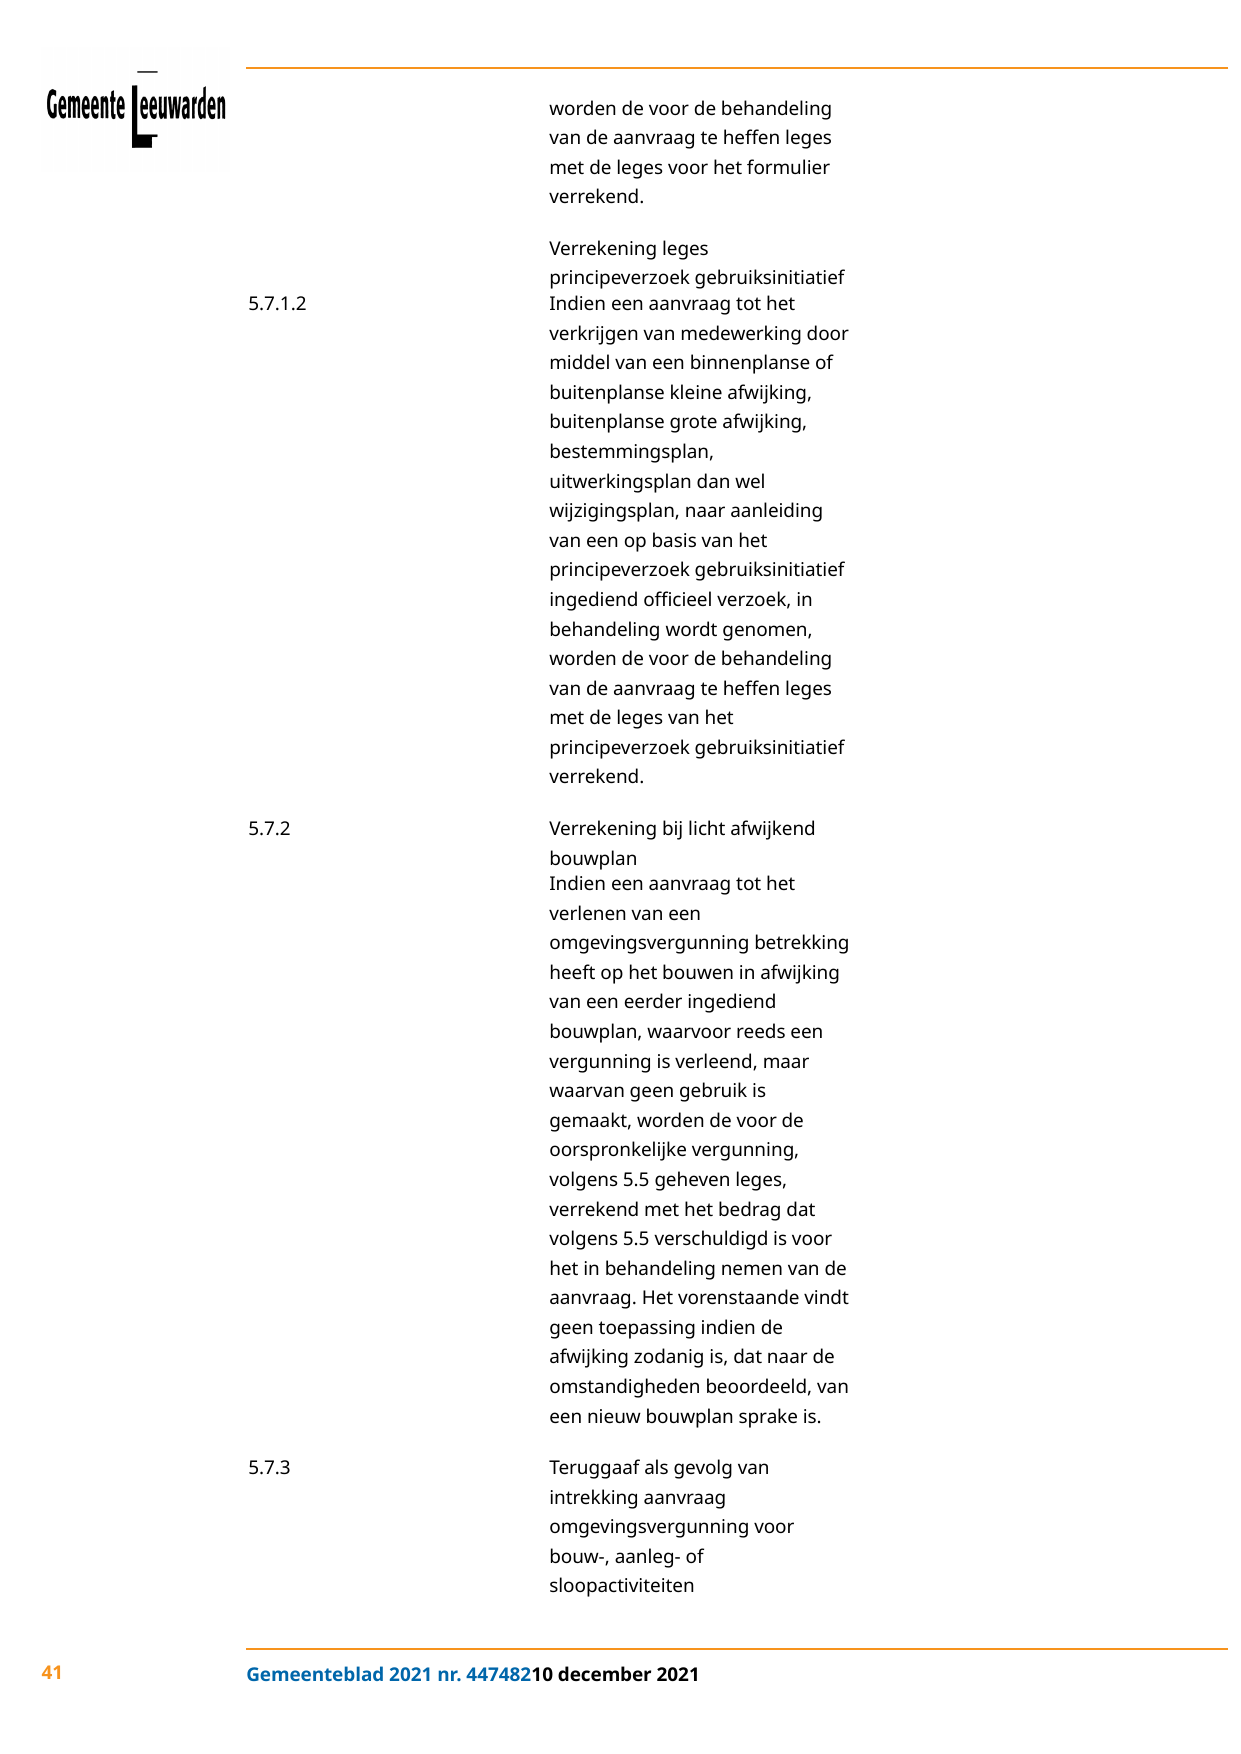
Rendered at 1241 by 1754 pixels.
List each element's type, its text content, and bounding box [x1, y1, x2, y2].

table_cell [850, 1429, 1152, 1454]
table_cell Indien een aanvraag tot het verkrijgen van medewerking door middel van een binnenplanse of buitenplanse kleine afwijking, buitenplanse grote afwijking, bestemmingsplan, uitwerkingsplan dan wel wijzigingsplan, naar aanleiding van een op basis van het principeverzoek gebruiksinitiatief ingediend officieel verzoek, in behandeling wordt genomen, worden de voor de behandeling van de aanvraag te heffen leges met de leges van het principeverzoek gebruiksinitiatief verrekend. [549, 290, 850, 789]
table_cell [850, 235, 1152, 290]
table_cell [850, 1454, 1152, 1598]
table_cell [850, 209, 1152, 235]
table_cell [248, 235, 549, 290]
table_cell [549, 1429, 850, 1454]
table_cell [549, 789, 850, 815]
table_cell [850, 95, 1152, 209]
table_cell Teruggaaf als gevolg van intrekking aanvraag omgevingsvergunning voor bouw-, aanleg- of sloopactiviteiten [549, 1454, 850, 1598]
table_cell Verrekening bij licht afwijkend bouwplan [549, 815, 850, 870]
table_cell [248, 789, 549, 815]
table_cell [850, 789, 1152, 815]
table_cell [248, 870, 549, 1429]
table_cell 5.7.2 [248, 815, 549, 870]
table_cell [850, 290, 1152, 789]
table_cell [549, 209, 850, 235]
table_cell worden de voor de behandeling van de aanvraag te heffen leges met de leges voor het formulier verrekend. [549, 95, 850, 209]
table_cell [248, 95, 549, 209]
table_cell Verrekening leges principeverzoek gebruiksinitiatief [549, 235, 850, 290]
picture [41, 47, 231, 172]
table_cell 5.7.3 [248, 1454, 549, 1598]
table_cell Indien een aanvraag tot het verlenen van een omgevingsvergunning betrekking heeft op het bouwen in afwijking van een eerder ingediend bouwplan, waarvoor reeds een vergunning is verleend, maar waarvan geen gebruik is gemaakt, worden de voor de oorspronkelijke vergunning, volgens 5.5 geheven leges, verrekend met het bedrag dat volgens 5.5 verschuldigd is voor het in behandeling nemen van de aanvraag. Het vorenstaande vindt geen toepassing indien de afwijking zodanig is, dat naar de omstandigheden beoordeeld, van een nieuw bouwplan sprake is. [549, 870, 850, 1429]
table_cell [850, 870, 1152, 1429]
table_cell [850, 815, 1152, 870]
table_cell [248, 209, 549, 235]
table_cell [248, 1429, 549, 1454]
table_cell 5.7.1.2 [248, 290, 549, 789]
